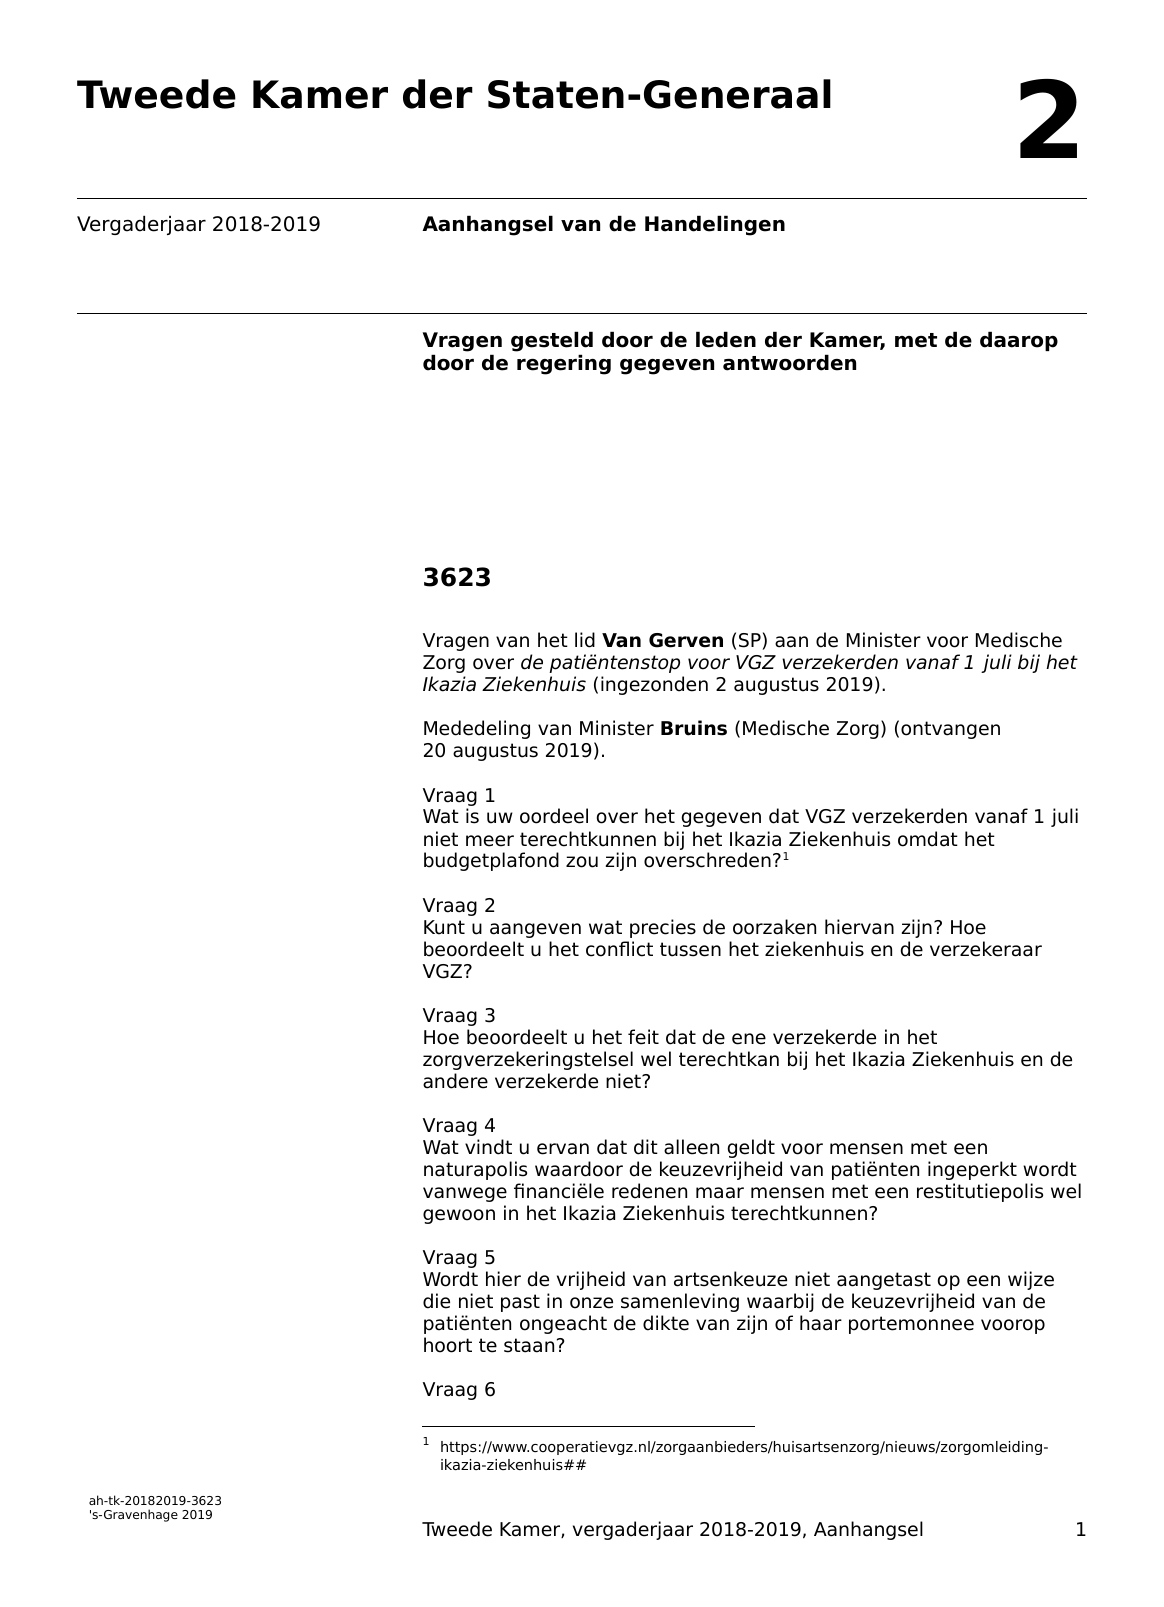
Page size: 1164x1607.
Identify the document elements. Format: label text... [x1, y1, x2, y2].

table_cell Vergaderjaar 2018-2019 [77, 199, 422, 313]
table_header 2 [886, 59, 1087, 198]
text 's-Gravenhage 2019 [88, 1508, 323, 1522]
text Wat vindt u ervan dat dit alleen geldt voor mensen met een naturapolis waardoor de keuzevrijheid van patiënten ingeperkt wordt vanwege financiële redenen maar mensen met een restitutiepolis wel gewoon in het Ikazia Ziekenhuis terechtkunnen? [422, 1137, 1087, 1225]
text Wat is uw oordeel over het gegeven dat VGZ verzekerden vanaf 1 juli niet meer terechtkunnen bij het Ikazia Ziekenhuis omdat het budgetplafond zou zijn overschreden? [422, 806, 1087, 872]
text Vraag 6 [422, 1379, 1087, 1401]
table_cell [77, 314, 422, 375]
text 3623 [422, 563, 1087, 592]
text Vraag 1 [422, 784, 1087, 806]
table_cell Aanhangsel van de Handelingen [422, 199, 1087, 313]
text ah-tk-20182019-3623 [88, 1494, 323, 1508]
text Vraag 2 [422, 894, 1087, 917]
text Vragen van het lid Van Gerven (SP) aan de Minister voor Medische Zorg over de patiëntenstop voor VGZ verzekerden vanaf 1 juli bij het Ikazia Ziekenhuis (ingezonden 2 augustus 2019). [422, 630, 1087, 696]
table_cell Vragen gesteld door de leden der Kamer, met de daarop door de regering gegeven antwoorden [422, 314, 1087, 375]
text Vraag 4 [422, 1115, 1087, 1137]
text Vraag 3 [422, 1005, 1087, 1027]
table_header Tweede Kamer der Staten-Generaal [77, 59, 886, 198]
text Hoe beoordeelt u het feit dat de ene verzekerde in het zorgverzekeringstelsel wel terechtkan bij het Ikazia Ziekenhuis en de andere verzekerde niet? [422, 1027, 1087, 1093]
text Kunt u aangeven wat precies de oorzaken hiervan zijn? Hoe beoordeelt u het conflict tussen het ziekenhuis en de verzekeraar VGZ? [422, 917, 1087, 982]
text Mededeling van Minister Bruins (Medische Zorg) (ontvangen 20 augustus 2019). [422, 718, 1087, 762]
text Vraag 5 [422, 1247, 1087, 1269]
text https://www.cooperatievgz.nl/zorgaanbieders/huisartsenzorg/nieuws/zorgomleiding-ikazia-ziekenhuis## [422, 1435, 1087, 1474]
text Wordt hier de vrijheid van artsenkeuze niet aangetast op een wijze die niet past in onze samenleving waarbij de keuzevrijheid van de patiënten ongeacht de dikte van zijn of haar portemonnee voorop hoort te staan? [422, 1269, 1087, 1357]
